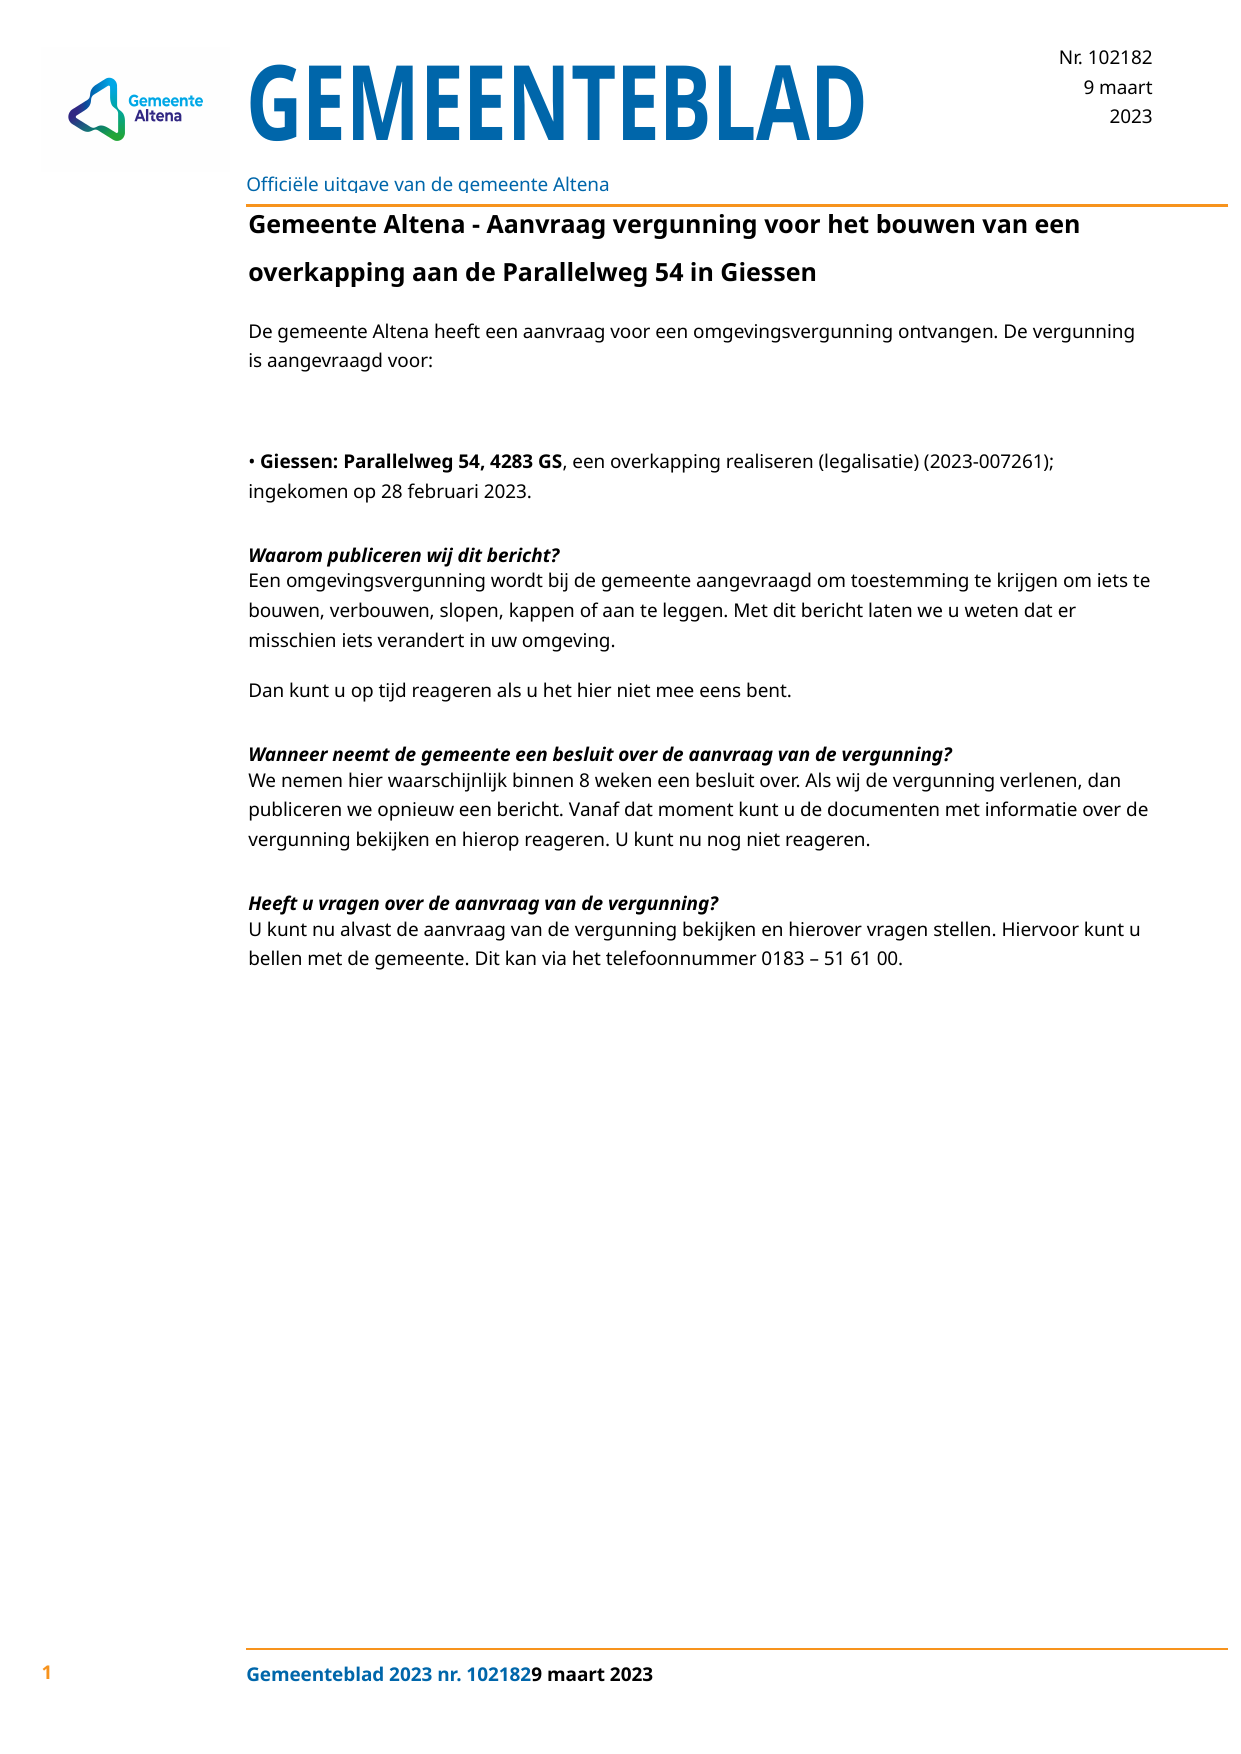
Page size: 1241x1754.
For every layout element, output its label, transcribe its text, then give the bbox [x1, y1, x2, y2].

picture [41, 47, 231, 172]
text Gemeente Altena - Aanvraag vergunning voor het bouwen van een overkapping aan de Parallelweg 54 in Giessen [248, 207, 1152, 288]
text Wanneer neemt de gemeente een besluit over de aanvraag van de vergunning? [248, 741, 1152, 767]
text Een omgevingsvergunning wordt bij de gemeente aangevraagd om toestemming te krijgen om iets te bouwen, verbouwen, slopen, kappen of aan te leggen. Met dit bericht laten we u weten dat er misschien iets verandert in uw omgeving. [248, 568, 1152, 652]
text U kunt nu alvast de aanvraag van de vergunning bekijken en hierover vragen stellen. Hiervoor kunt u bellen met de gemeente. Dit kan via het telefoonnummer 0183 – 51 61 00. [248, 916, 1152, 971]
text • Giessen: Parallelweg 54, 4283 GS, een overkapping realiseren (legalisatie) (2023-007261); ingekomen op 28 februari 2023. [248, 448, 1152, 504]
text Waarom publiceren wij dit bericht? [248, 542, 1152, 568]
text We nemen hier waarschijnlijk binnen 8 weken een besluit over. Als wij de vergunning verlenen, dan publiceren we opnieuw een bericht. Vanaf dat moment kunt u de documenten met informatie over de vergunning bekijken en hierop reageren. U kunt nu nog niet reageren. [248, 767, 1152, 852]
text Dan kunt u op tijd reageren als u het hier niet mee eens bent. [248, 677, 1152, 703]
text Heeft u vragen over de aanvraag van de vergunning? [248, 890, 1152, 916]
text De gemeente Altena heeft een aanvraag voor een omgevingsvergunning ontvangen. De vergunning is aangevraagd voor: [248, 318, 1152, 373]
